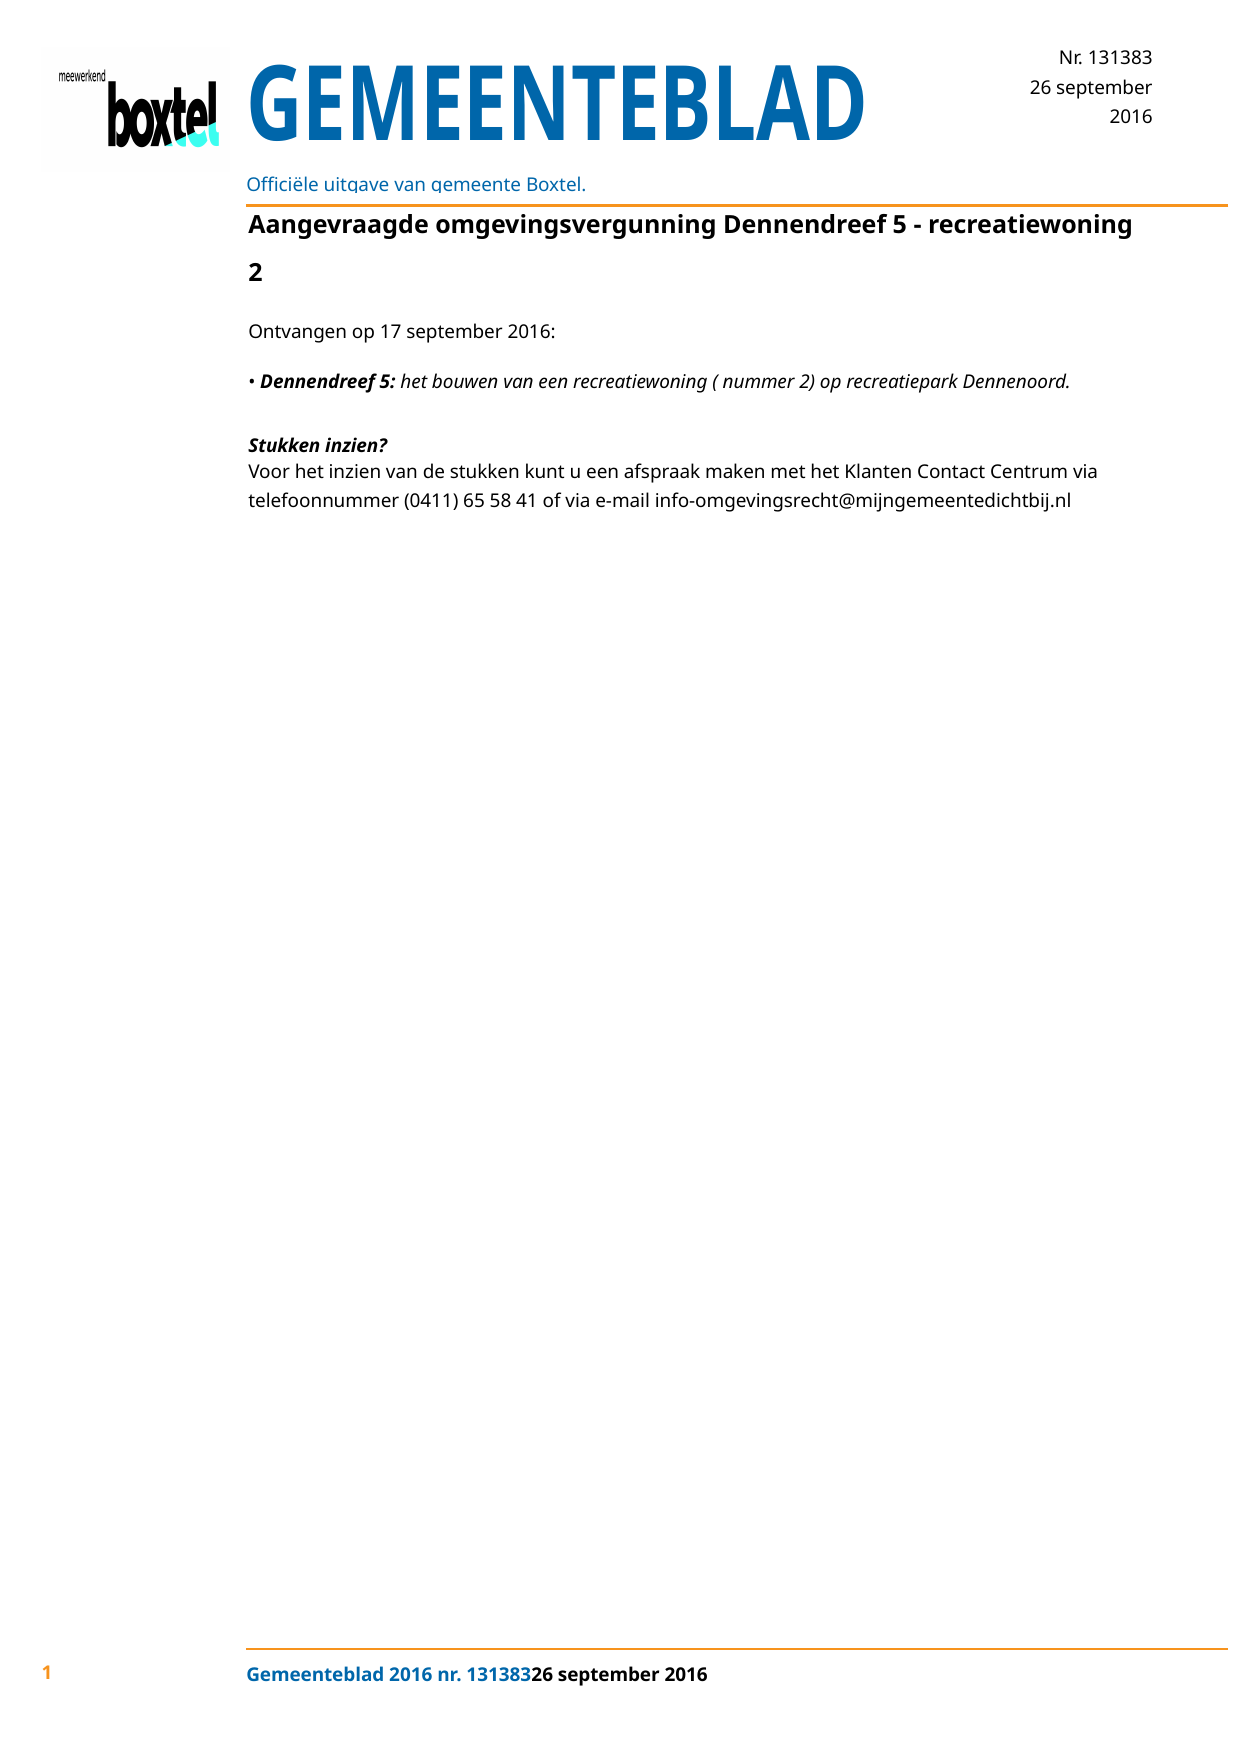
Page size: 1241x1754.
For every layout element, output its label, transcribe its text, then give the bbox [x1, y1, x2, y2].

text • Dennendreef 5: het bouwen van een recreatiewoning ( nummer 2) op recreatiepark Dennenoord. [248, 368, 1152, 394]
text Ontvangen op 17 september 2016: [248, 318, 1152, 344]
picture [41, 47, 231, 172]
text Aangevraagde omgevingsvergunning Dennendreef 5 - recreatiewoning 2 [248, 207, 1152, 288]
text Voor het inzien van de stukken kunt u een afspraak maken met het Klanten Contact Centrum via telefoonnummer (0411) 65 58 41 of via e-mail info-omgevingsrecht@mijngemeentedichtbij.nl [248, 458, 1152, 513]
text Stukken inzien? [248, 432, 1152, 458]
